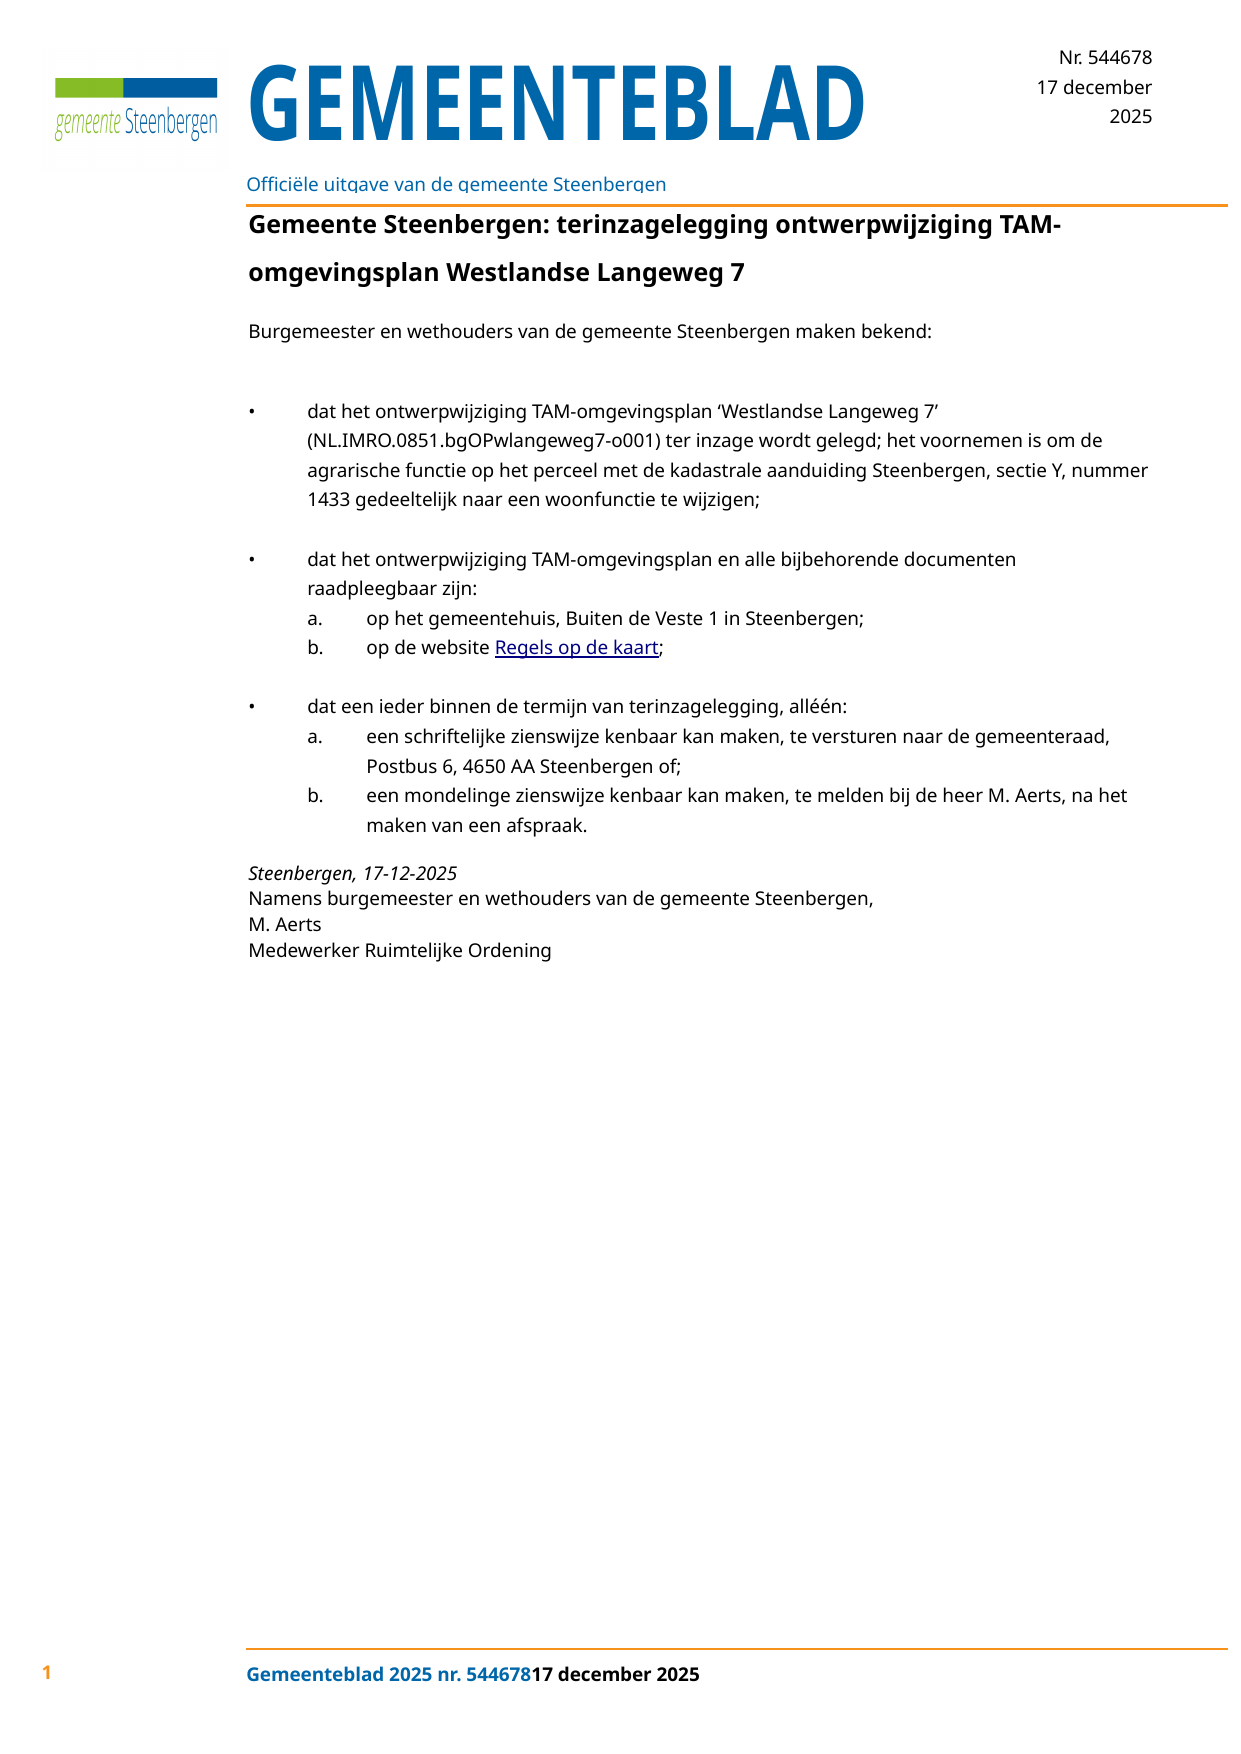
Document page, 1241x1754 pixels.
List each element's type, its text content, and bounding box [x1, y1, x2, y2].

text Gemeente Steenbergen: terinzagelegging ontwerpwijziging TAM-omgevingsplan Westlandse Langeweg 7 [248, 207, 1152, 288]
list een mondelinge zienswijze kenbaar kan maken, te melden bij de heer M. Aerts, na het maken van een afspraak. [307, 782, 1152, 838]
list op het gemeentehuis, Buiten de Veste 1 in Steenbergen; [307, 605, 1152, 631]
list een schriftelijke zienswijze kenbaar kan maken, te versturen naar de gemeenteraad, Postbus 6, 4650 AA Steenbergen of; [307, 723, 1152, 779]
text Burgemeester en wethouders van de gemeente Steenbergen maken bekend: [248, 318, 1152, 344]
list dat het ontwerpwijziging TAM-omgevingsplan ‘Westlandse Langeweg 7’ (NL.IMRO.0851.bgOPwlangeweg7-o001) ter inzage wordt gelegd; het voornemen is om de agrarische functie op het perceel met de kadastrale aanduiding Steenbergen, sectie Y, nummer 1433 gedeeltelijk naar een woonfunctie te wijzigen; [248, 398, 1152, 512]
text M. Aerts [248, 911, 1152, 937]
text Steenbergen, 17-12-2025 [248, 860, 1152, 886]
list dat een ieder binnen de termijn van terinzagelegging, alléén: [248, 694, 1152, 719]
list dat het ontwerpwijziging TAM-omgevingsplan en alle bijbehorende documenten raadpleegbaar zijn: [248, 546, 1152, 601]
picture [41, 47, 231, 172]
text Medewerker Ruimtelijke Ordening [248, 937, 1152, 963]
list op de website Regels op de kaart; [307, 634, 1152, 660]
text Namens burgemeester en wethouders van de gemeente Steenbergen, [248, 886, 1152, 911]
